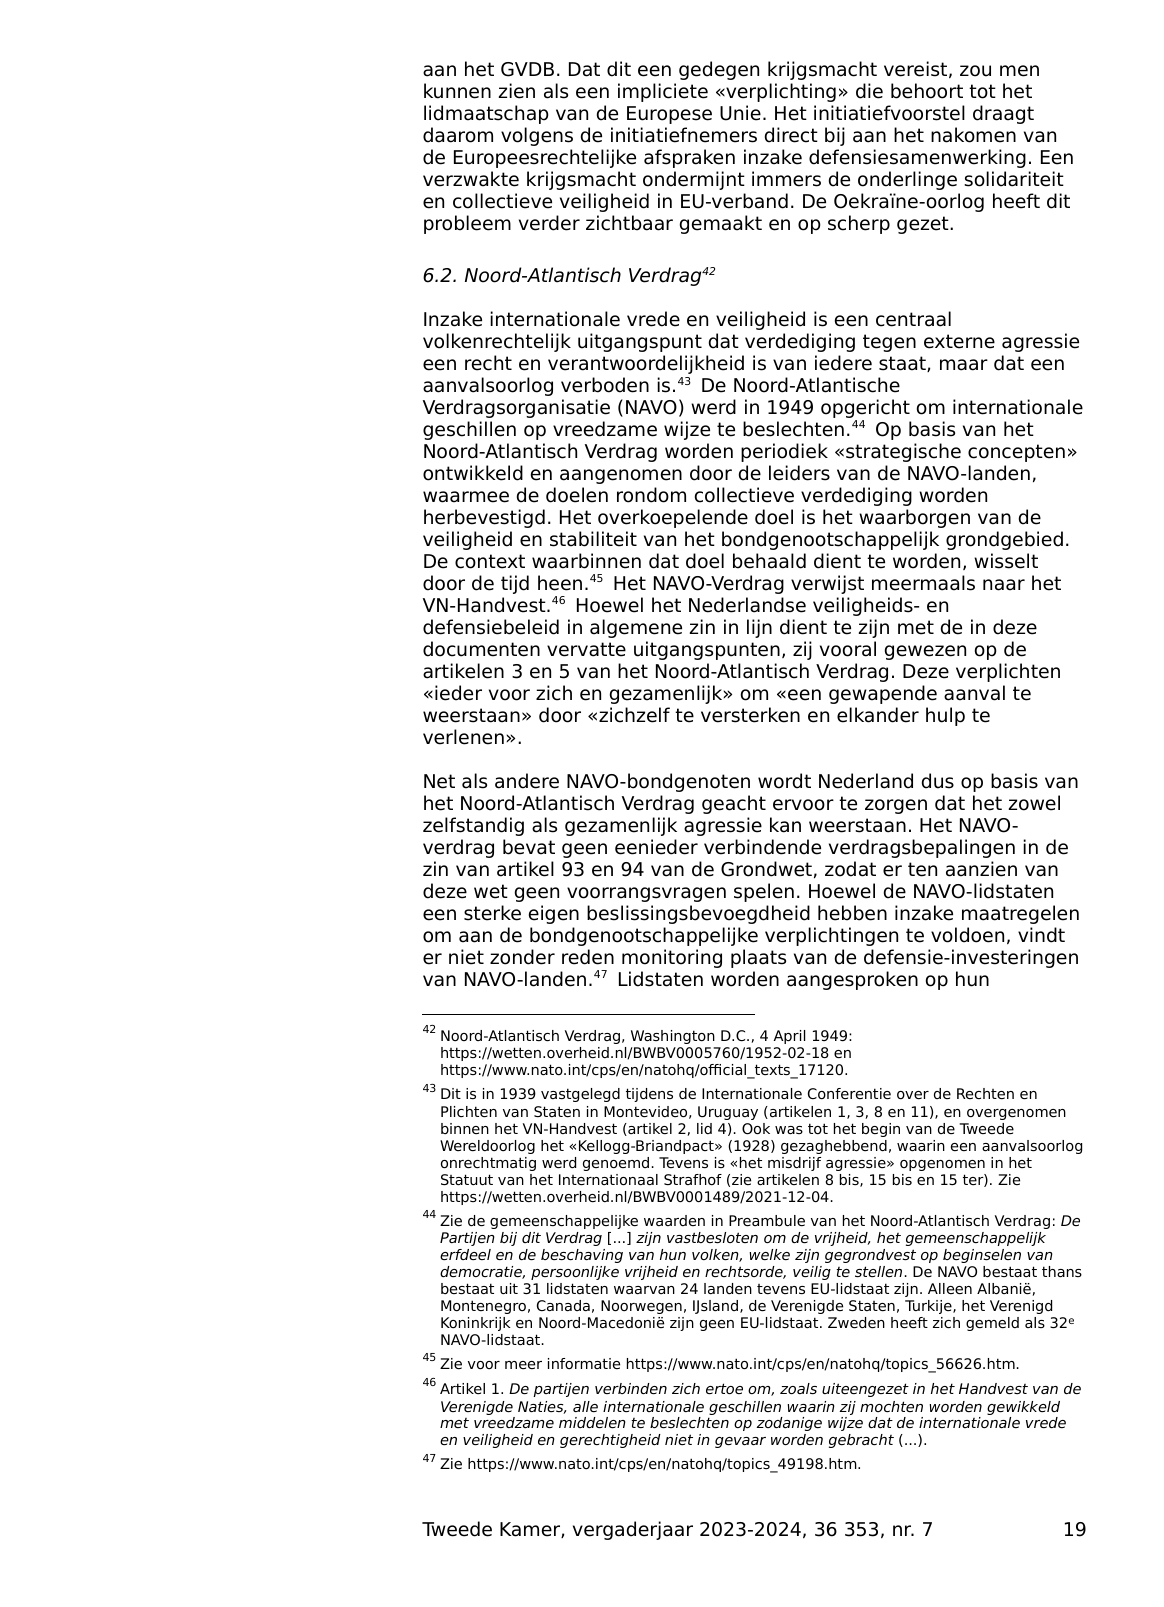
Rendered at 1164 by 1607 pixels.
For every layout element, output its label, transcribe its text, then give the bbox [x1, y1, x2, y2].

text Inzake internationale vrede en veiligheid is een centraal volkenrechtelijk uitgangspunt dat verdediging tegen externe agressie een recht en verantwoordelijkheid is van iedere staat, maar dat een aanvalsoorlog verboden is. De Noord-Atlantische Verdragsorganisatie (NAVO) werd in 1949 opgericht om internationale geschillen op vreedzame wijze te beslechten. Op basis van het Noord-Atlantisch Verdrag worden periodiek «strategische concepten» ontwikkeld en aangenomen door de leiders van de NAVO-landen, waarmee de doelen rondom collectieve verdediging worden herbevestigd. Het overkoepelende doel is het waarborgen van de veiligheid en stabiliteit van het bondgenootschappelijk grondgebied. De context waarbinnen dat doel behaald dient te worden, wisselt door de tijd heen. Het NAVO-Verdrag verwijst meermaals naar het VN-Handvest. Hoewel het Nederlandse veiligheids- en defensiebeleid in algemene zin in lijn dient te zijn met de in deze documenten vervatte uitgangspunten, zij vooral gewezen op de artikelen 3 en 5 van het Noord-Atlantisch Verdrag. Deze verplichten «ieder voor zich en gezamenlijk» om «een gewapende aanval te weerstaan» door «zichzelf te versterken en elkander hulp te verlenen». [422, 309, 1087, 749]
text Zie https://www.nato.int/cps/en/natohq/topics_49198.htm. [422, 1452, 1087, 1474]
text Dit is in 1939 vastgelegd tijdens de Internationale Conferentie over de Rechten en Plichten van Staten in Montevideo, Uruguay (artikelen 1, 3, 8 en 11), en overgenomen binnen het VN-Handvest (artikel 2, lid 4). Ook was tot het begin van de Tweede Wereldoorlog het «Kellogg-Briandpact» (1928) gezaghebbend, waarin een aanvalsoorlog onrechtmatig werd genoemd. Tevens is «het misdrijf agressie» opgenomen in het Statuut van het Internationaal Strafhof (zie artikelen 8 bis, 15 bis en 15 ter). Zie https://wetten.overheid.nl/BWBV0001489/2021-12-04. [422, 1082, 1087, 1206]
text Zie de gemeenschappelijke waarden in Preambule van het Noord-Atlantisch Verdrag: De Partijen bij dit Verdrag [...] zijn vastbesloten om de vrijheid, het gemeenschappelijk erfdeel en de beschaving van hun volken, welke zijn gegrondvest op beginselen van democratie, persoonlijke vrijheid en rechtsorde, veilig te stellen. De NAVO bestaat thans bestaat uit 31 lidstaten waarvan 24 landen tevens EU-lidstaat zijn. Alleen Albanië, Montenegro, Canada, Noorwegen, IJsland, de Verenigde Staten, Turkije, het Verenigd Koninkrijk en Noord-Macedonië zijn geen EU-lidstaat. Zweden heeft zich gemeld als 32e NAVO-lidstaat. [422, 1208, 1087, 1349]
text aan het GVDB. Dat dit een gedegen krijgsmacht vereist, zou men kunnen zien als een impliciete «verplichting» die behoort tot het lidmaatschap van de Europese Unie. Het initiatiefvoorstel draagt daarom volgens de initiatiefnemers direct bij aan het nakomen van de Europeesrechtelijke afspraken inzake defensiesamenwerking. Een verzwakte krijgsmacht ondermijnt immers de onderlinge solidariteit en collectieve veiligheid in EU-verband. De Oekraïne-oorlog heeft dit probleem verder zichtbaar gemaakt en op scherp gezet. [422, 59, 1087, 235]
subtitle 6.2. Noord-Atlantisch Verdrag [422, 265, 1087, 287]
text Net als andere NAVO-bondgenoten wordt Nederland dus op basis van het Noord-Atlantisch Verdrag geacht ervoor te zorgen dat het zowel zelfstandig als gezamenlijk agressie kan weerstaan. Het NAVO-verdrag bevat geen eenieder verbindende verdragsbepalingen in de zin van artikel 93 en 94 van de Grondwet, zodat er ten aanzien van deze wet geen voorrangsvragen spelen. Hoewel de NAVO-lidstaten een sterke eigen beslissingsbevoegdheid hebben inzake maatregelen om aan de bondgenootschappelijke verplichtingen te voldoen, vindt er niet zonder reden monitoring plaats van de defensie-investeringen van NAVO-landen. Lidstaten worden aangesproken op hun [422, 771, 1087, 991]
text Zie voor meer informatie https://www.nato.int/cps/en/natohq/topics_56626.htm. [422, 1352, 1087, 1374]
text Artikel 1. De partijen verbinden zich ertoe om, zoals uiteengezet in het Handvest van de Verenigde Naties, alle internationale geschillen waarin zij mochten worden gewikkeld met vreedzame middelen te beslechten op zodanige wijze dat de internationale vrede en veiligheid en gerechtigheid niet in gevaar worden gebracht (...). [422, 1377, 1087, 1449]
text Noord-Atlantisch Verdrag, Washington D.C., 4 April 1949: https://wetten.overheid.nl/BWBV0005760/1952-02-18 en https://www.nato.int/cps/en/natohq/official_texts_17120. [422, 1023, 1087, 1079]
